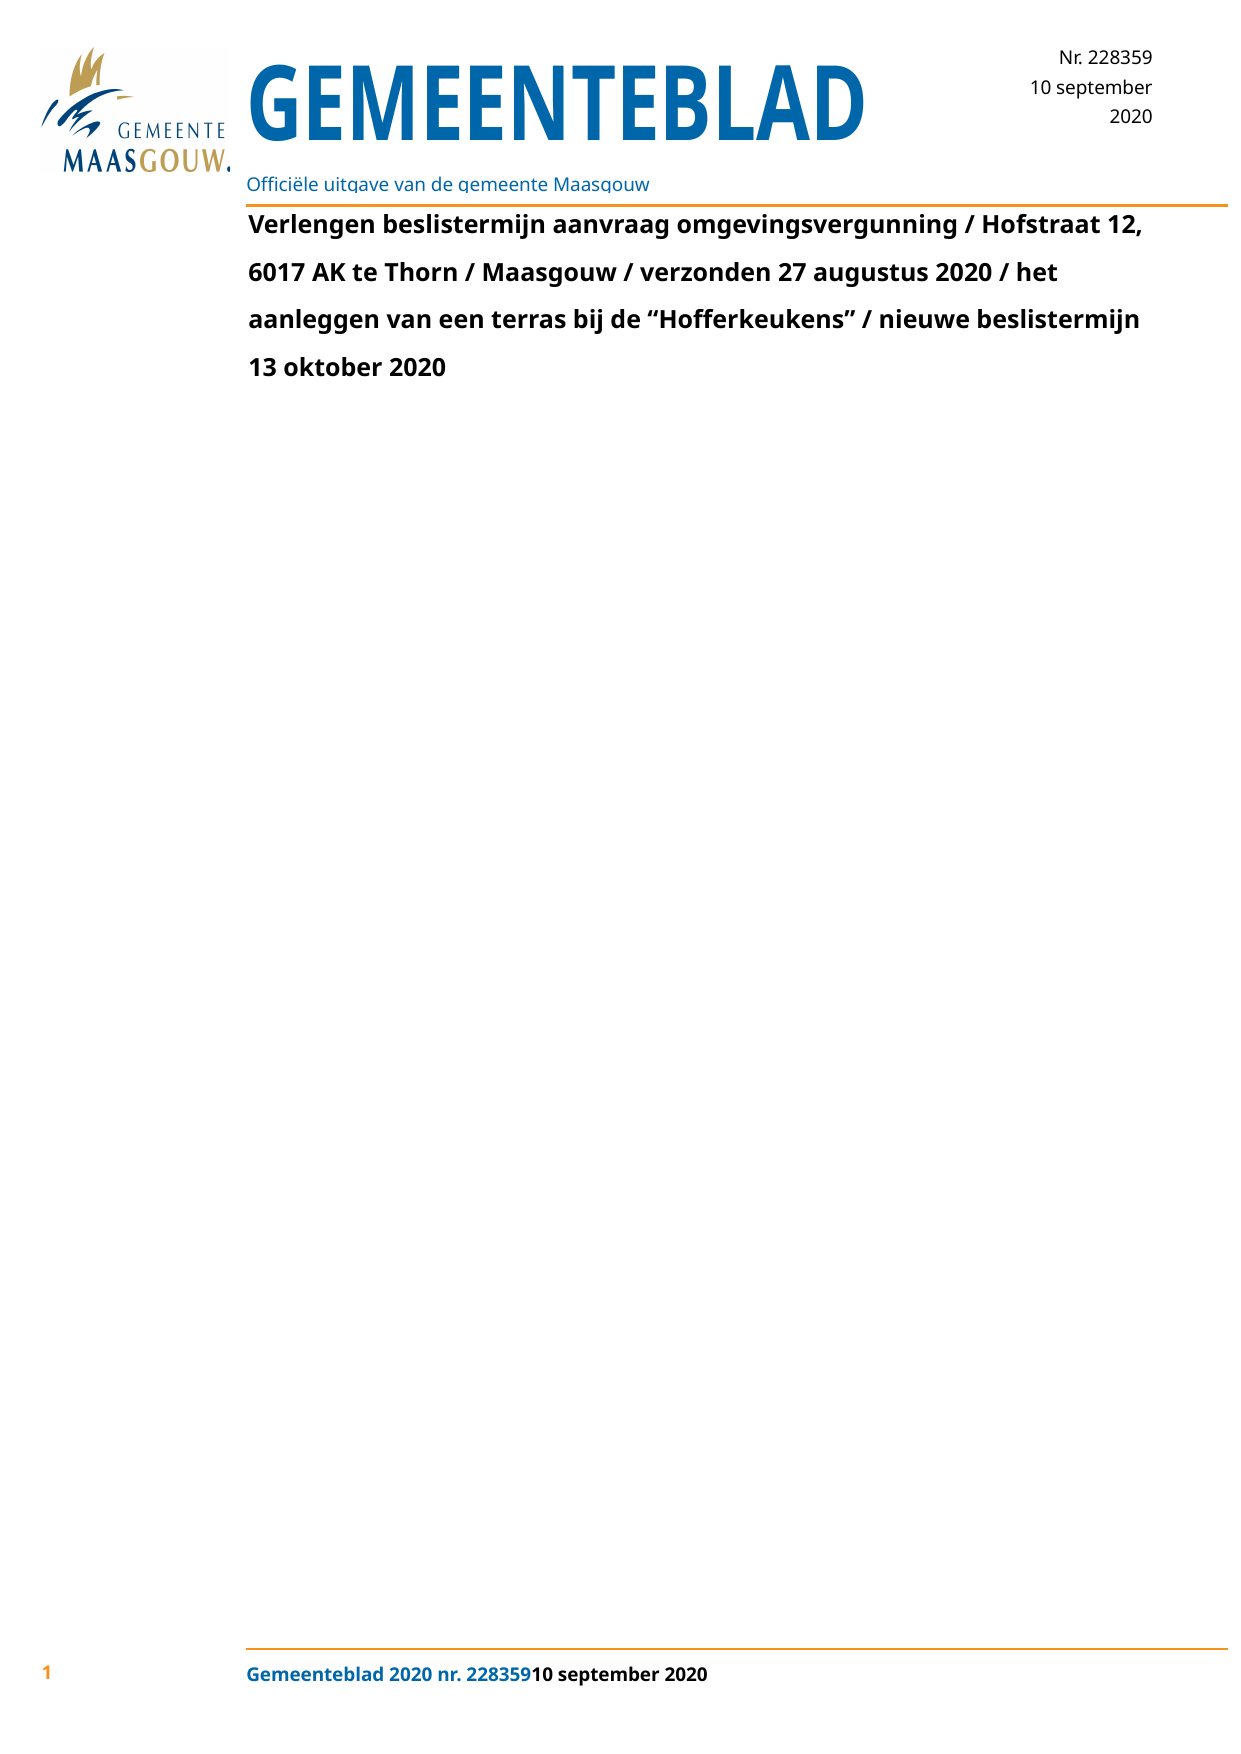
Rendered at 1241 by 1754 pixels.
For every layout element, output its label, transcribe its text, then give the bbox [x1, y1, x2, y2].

text Verlengen beslistermijn aanvraag omgevingsvergunning / Hofstraat 12, 6017 AK te Thorn / Maasgouw / verzonden 27 augustus 2020 / het aanleggen van een terras bij de “Hofferkeukens” / nieuwe beslistermijn 13 oktober 2020 [248, 207, 1152, 384]
picture [41, 47, 231, 172]
